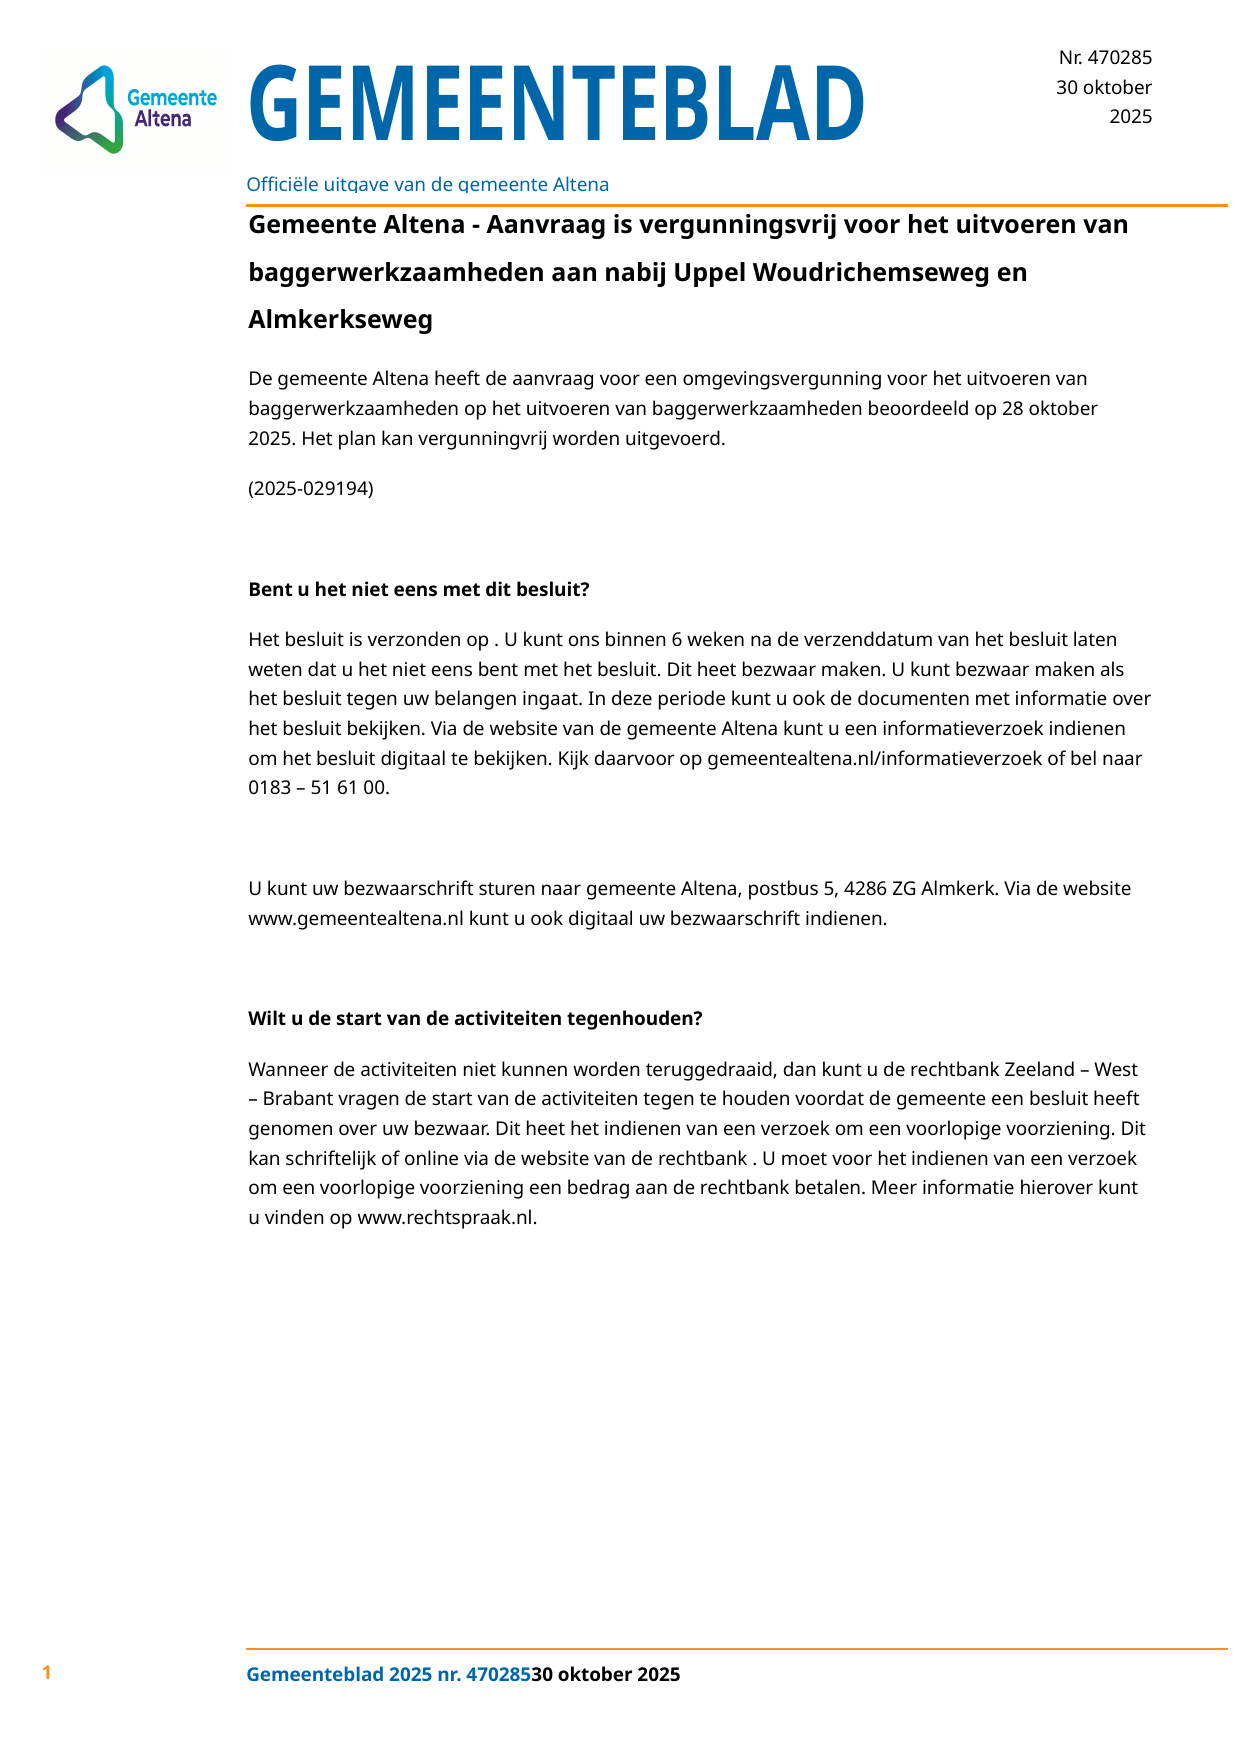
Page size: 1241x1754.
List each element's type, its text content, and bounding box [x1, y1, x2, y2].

text (2025-029194) [248, 475, 1152, 501]
text Bent u het niet eens met dit besluit? [248, 576, 1152, 602]
text De gemeente Altena heeft de aanvraag voor een omgevingsvergunning voor het uitvoeren van baggerwerkzaamheden op het uitvoeren van baggerwerkzaamheden beoordeeld op 28 oktober 2025. Het plan kan vergunningvrij worden uitgevoerd. [248, 366, 1152, 450]
text Het besluit is verzonden op . U kunt ons binnen 6 weken na de verzenddatum van het besluit laten weten dat u het niet eens bent met het besluit. Dit heet bezwaar maken. U kunt bezwaar maken als het besluit tegen uw belangen ingaat. In deze periode kunt u ook de documenten met informatie over het besluit bekijken. Via de website van de gemeente Altena kunt u een informatieverzoek indienen om het besluit digitaal te bekijken. Kijk daarvoor op gemeentealtena.nl/informatieverzoek of bel naar 0183 – 51 61 00. [248, 626, 1152, 800]
text Gemeente Altena - Aanvraag is vergunningsvrij voor het uitvoeren van baggerwerkzaamheden aan nabij Uppel Woudrichemseweg en Almkerkseweg [248, 207, 1152, 336]
text Wilt u de start van de activiteiten tegenhouden? [248, 1006, 1152, 1031]
text Wanneer de activiteiten niet kunnen worden teruggedraaid, dan kunt u de rechtbank Zeeland – West – Brabant vragen de start van de activiteiten tegen te houden voordat de gemeente een besluit heeft genomen over uw bezwaar. Dit heet het indienen van een verzoek om een voorlopige voorziening. Dit kan schriftelijk of online via de website van de rechtbank . U moet voor het indienen van een verzoek om een voorlopige voorziening een bedrag aan de rechtbank betalen. Meer informatie hierover kunt u vinden op www.rechtspraak.nl. [248, 1056, 1152, 1229]
picture [41, 47, 231, 172]
text U kunt uw bezwaarschrift sturen naar gemeente Altena, postbus 5, 4286 ZG Almkerk. Via de website www.gemeentealtena.nl kunt u ook digitaal uw bezwaarschrift indienen. [248, 875, 1152, 930]
